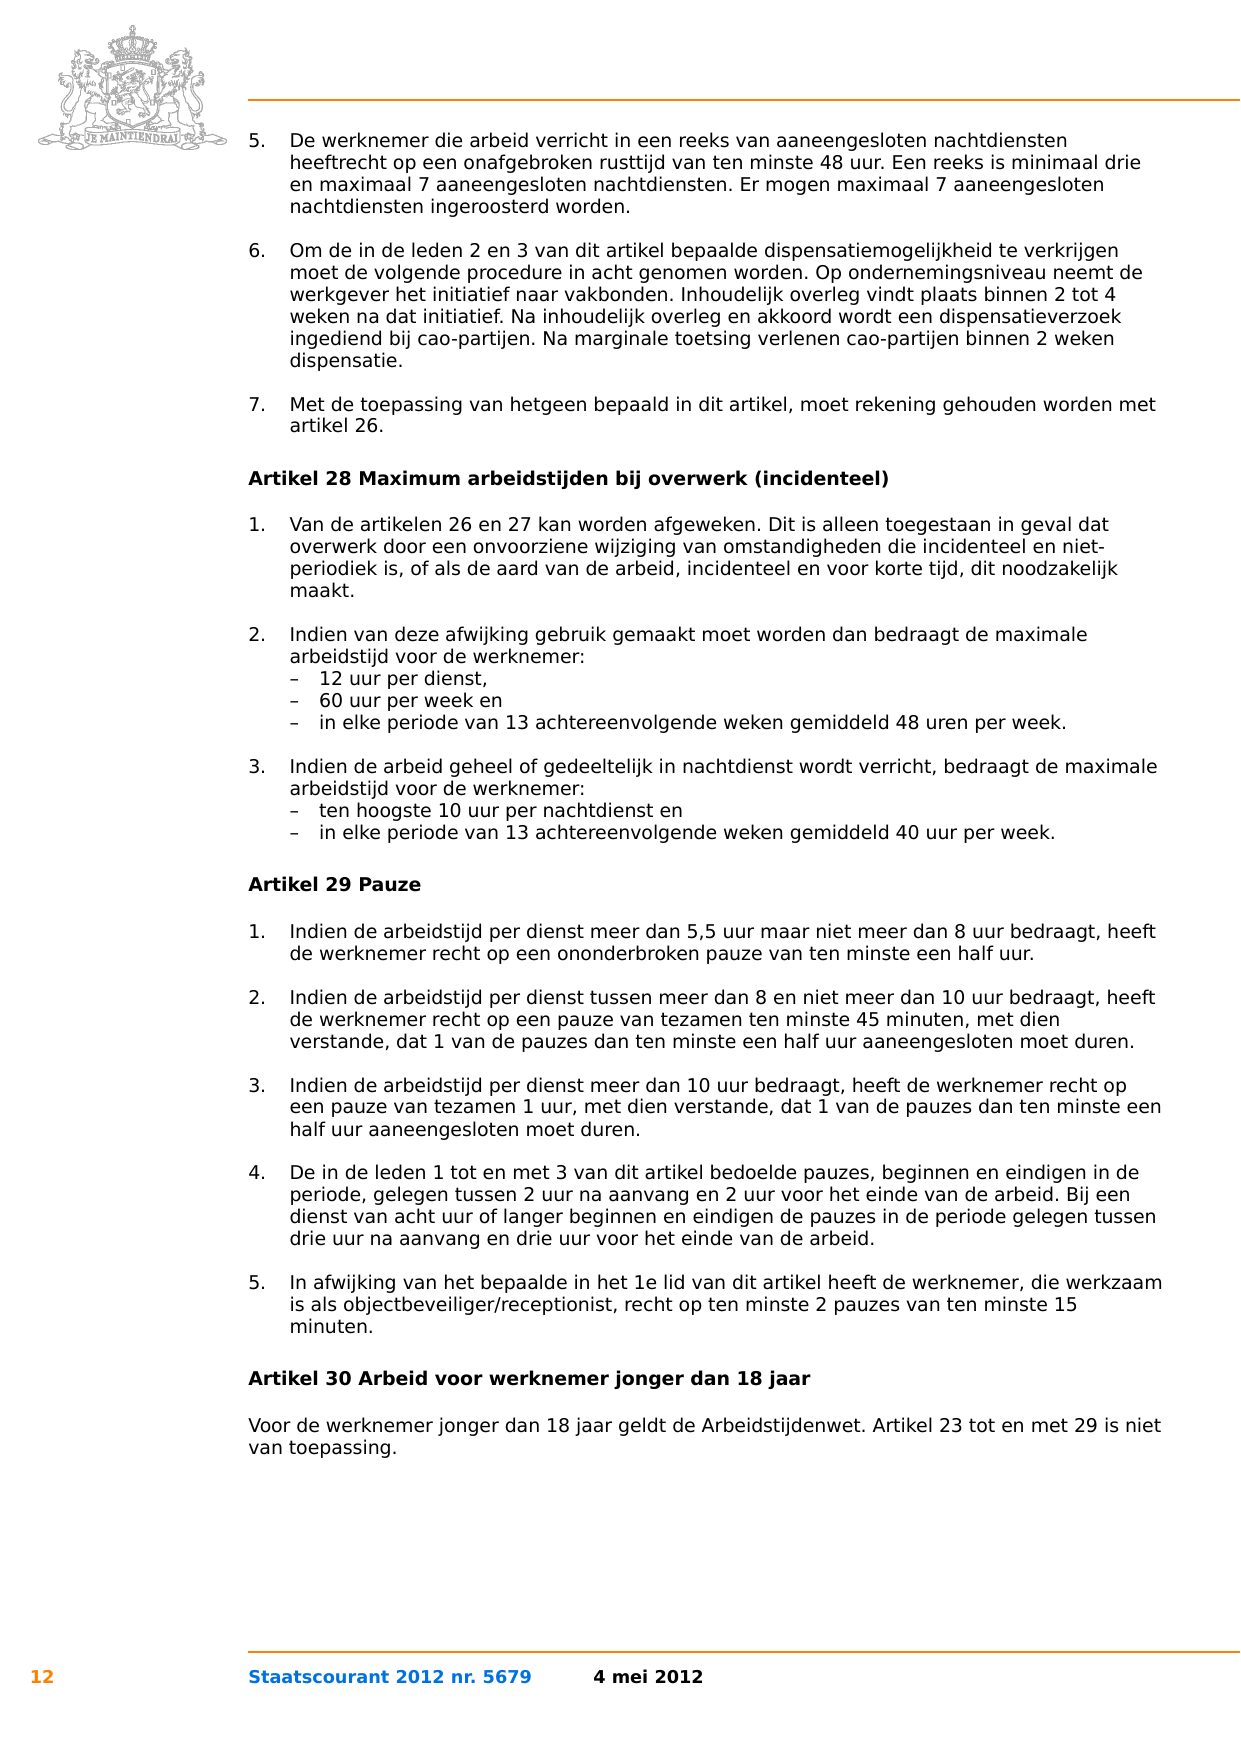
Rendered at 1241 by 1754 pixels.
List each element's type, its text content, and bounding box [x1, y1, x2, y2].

text 2. Indien van deze afwijking gebruik gemaakt moet worden dan bedraagt de maximale arbeidstijd voor de werknemer: [248, 624, 1163, 668]
text 1. Indien de arbeidstijd per dienst meer dan 5,5 uur maar niet meer dan 8 uur bedraagt, heeft de werknemer recht op een ononderbroken pauze van ten minste een half uur. [248, 921, 1163, 965]
text 6. Om de in de leden 2 en 3 van dit artikel bepaalde dispensatiemogelijkheid te verkrijgen moet de volgende procedure in acht genomen worden. Op ondernemingsniveau neemt de werkgever het initiatief naar vakbonden. Inhoudelijk overleg vindt plaats binnen 2 tot 4 weken na dat initiatief. Na inhoudelijk overleg en akkoord wordt een dispensatieverzoek ingediend bij cao-partijen. Na marginale toetsing verlenen cao-partijen binnen 2 weken dispensatie. [248, 240, 1163, 372]
text 3. Indien de arbeidstijd per dienst meer dan 10 uur bedraagt, heeft de werknemer recht op een pauze van tezamen 1 uur, met dien verstande, dat 1 van de pauzes dan ten minste een half uur aaneengesloten moet duren. [248, 1074, 1163, 1140]
text 4. De in de leden 1 tot en met 3 van dit artikel bedoelde pauzes, beginnen en eindigen in de periode, gelegen tussen 2 uur na aanvang en 2 uur voor het einde van de arbeid. Bij een dienst van acht uur of langer beginnen en eindigen de pauzes in de periode gelegen tussen drie uur na aanvang en drie uur voor het einde van de arbeid. [248, 1162, 1163, 1250]
text – in elke periode van 13 achtereenvolgende weken gemiddeld 48 uren per week. [289, 712, 1163, 734]
text – 12 uur per dienst, [289, 668, 1163, 690]
text 5. De werknemer die arbeid verricht in een reeks van aaneengesloten nachtdiensten heeftrecht op een onafgebroken rusttijd van ten minste 48 uur. Een reeks is minimaal drie en maximaal 7 aaneengesloten nachtdiensten. Er mogen maximaal 7 aaneengesloten nachtdiensten ingeroosterd worden. [248, 130, 1163, 218]
text – in elke periode van 13 achtereenvolgende weken gemiddeld 40 uur per week. [289, 822, 1163, 844]
subtitle Artikel 29 Pauze [248, 874, 1163, 896]
text Voor de werknemer jonger dan 18 jaar geldt de Arbeidstijdenwet. Artikel 23 tot en met 29 is niet van toepassing. [248, 1415, 1163, 1459]
text 1. Van de artikelen 26 en 27 kan worden afgeweken. Dit is alleen toegestaan in geval dat overwerk door een onvoorziene wijziging van omstandigheden die incidenteel en niet-periodiek is, of als de aard van de arbeid, incidenteel en voor korte tijd, dit noodzakelijk maakt. [248, 514, 1163, 602]
text 2. Indien de arbeidstijd per dienst tussen meer dan 8 en niet meer dan 10 uur bedraagt, heeft de werknemer recht op een pauze van tezamen ten minste 45 minuten, met dien verstande, dat 1 van de pauzes dan ten minste een half uur aaneengesloten moet duren. [248, 987, 1163, 1053]
text 7. Met de toepassing van hetgeen bepaald in dit artikel, moet rekening gehouden worden met artikel 26. [248, 393, 1163, 437]
subtitle Artikel 30 Arbeid voor werknemer jonger dan 18 jaar [248, 1368, 1163, 1390]
subtitle Artikel 28 Maximum arbeidstijden bij overwerk (incidenteel) [248, 467, 1163, 489]
text – ten hoogste 10 uur per nachtdienst en [289, 800, 1163, 822]
text 5. In afwijking van het bepaalde in het 1e lid van dit artikel heeft de werknemer, die werkzaam is als objectbeveiliger/receptionist, recht op ten minste 2 pauzes van ten minste 15 minuten. [248, 1272, 1163, 1338]
picture [38, 25, 227, 150]
text 3. Indien de arbeid geheel of gedeeltelijk in nachtdienst wordt verricht, bedraagt de maximale arbeidstijd voor de werknemer: [248, 756, 1163, 800]
text – 60 uur per week en [289, 690, 1163, 712]
